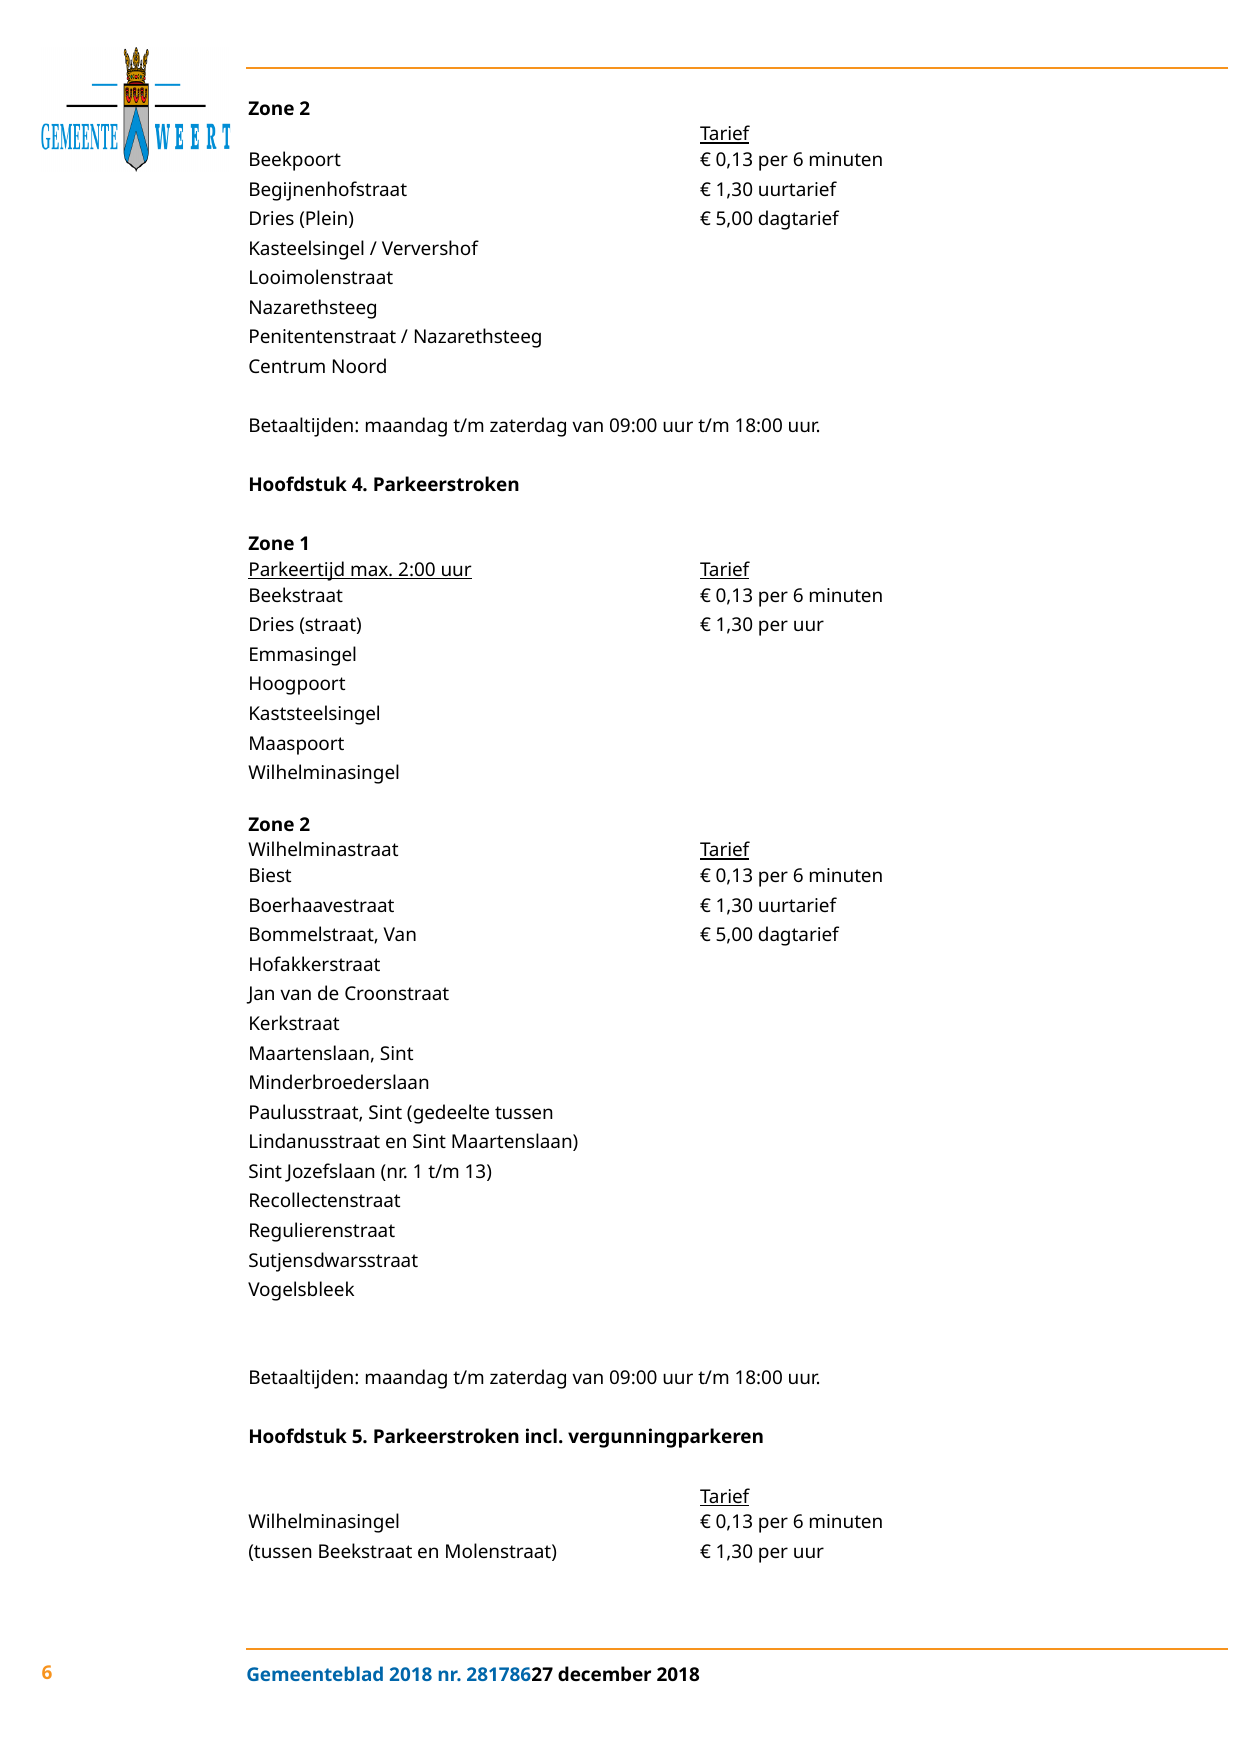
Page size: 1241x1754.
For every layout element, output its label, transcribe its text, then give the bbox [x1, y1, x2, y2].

table_cell € 0,13 per 6 minuten € 1,30 uurtarief € 5,00 dagtarief [700, 146, 1152, 409]
table_header Tarief [700, 1483, 1152, 1509]
table_cell [700, 95, 1152, 121]
table_cell € 0,13 per 6 minuten € 1,30 per uur [700, 1509, 1152, 1564]
text Betaaltijden: maandag t/m zaterdag van 09:00 uur t/m 18:00 uur. [248, 412, 1152, 438]
table_header Zone 1 [248, 530, 700, 556]
table_cell Tarief [700, 121, 1152, 146]
table_cell [248, 785, 700, 811]
table_cell € 0,13 per 6 minuten € 1,30 per uur [700, 582, 1152, 785]
table_cell Biest Boerhaavestraat Bommelstraat, Van Hofakkerstraat Jan van de Croonstraat Kerkstraat Maartenslaan, Sint Minderbroederslaan Paulusstraat, Sint (gedeelte tussen Lindanusstraat en Sint Maartenslaan) Sint Jozefslaan (nr. 1 t/m 13) Recollectenstraat Regulierenstraat Sutjensdwarsstraat Vogelsbleek [248, 862, 700, 1332]
table_cell Beekstraat Dries (straat) Emmasingel Hoogpoort Kaststeelsingel Maaspoort Wilhelminasingel [248, 582, 700, 785]
table_cell [700, 811, 1152, 836]
table_cell Zone 2 [248, 95, 700, 121]
table_cell Beekpoort Begijnenhofstraat Dries (Plein) Kasteelsingel / Ververshof Looimolenstraat Nazarethsteeg Penitentenstraat / Nazarethsteeg Centrum Noord [248, 146, 700, 409]
table_cell Tarief [700, 836, 1152, 862]
table_header [700, 530, 1152, 556]
table_header [248, 1483, 700, 1509]
table_cell Wilhelminasingel (tussen Beekstraat en Molenstraat) [248, 1509, 700, 1564]
text Hoofdstuk 4. Parkeerstroken [248, 471, 1152, 497]
table_cell € 0,13 per 6 minuten € 1,30 uurtarief € 5,00 dagtarief [700, 862, 1152, 1332]
picture [41, 47, 231, 172]
text Hoofdstuk 5. Parkeerstroken incl. vergunningparkeren [248, 1424, 1152, 1449]
table_cell Zone 2 [248, 811, 700, 836]
table_cell Wilhelminastraat [248, 836, 700, 862]
text Betaaltijden: maandag t/m zaterdag van 09:00 uur t/m 18:00 uur. [248, 1364, 1152, 1390]
table_cell Parkeertijd max. 2:00 uur [248, 556, 700, 582]
table_cell Tarief [700, 556, 1152, 582]
table_cell [248, 121, 700, 146]
table_cell [700, 785, 1152, 811]
